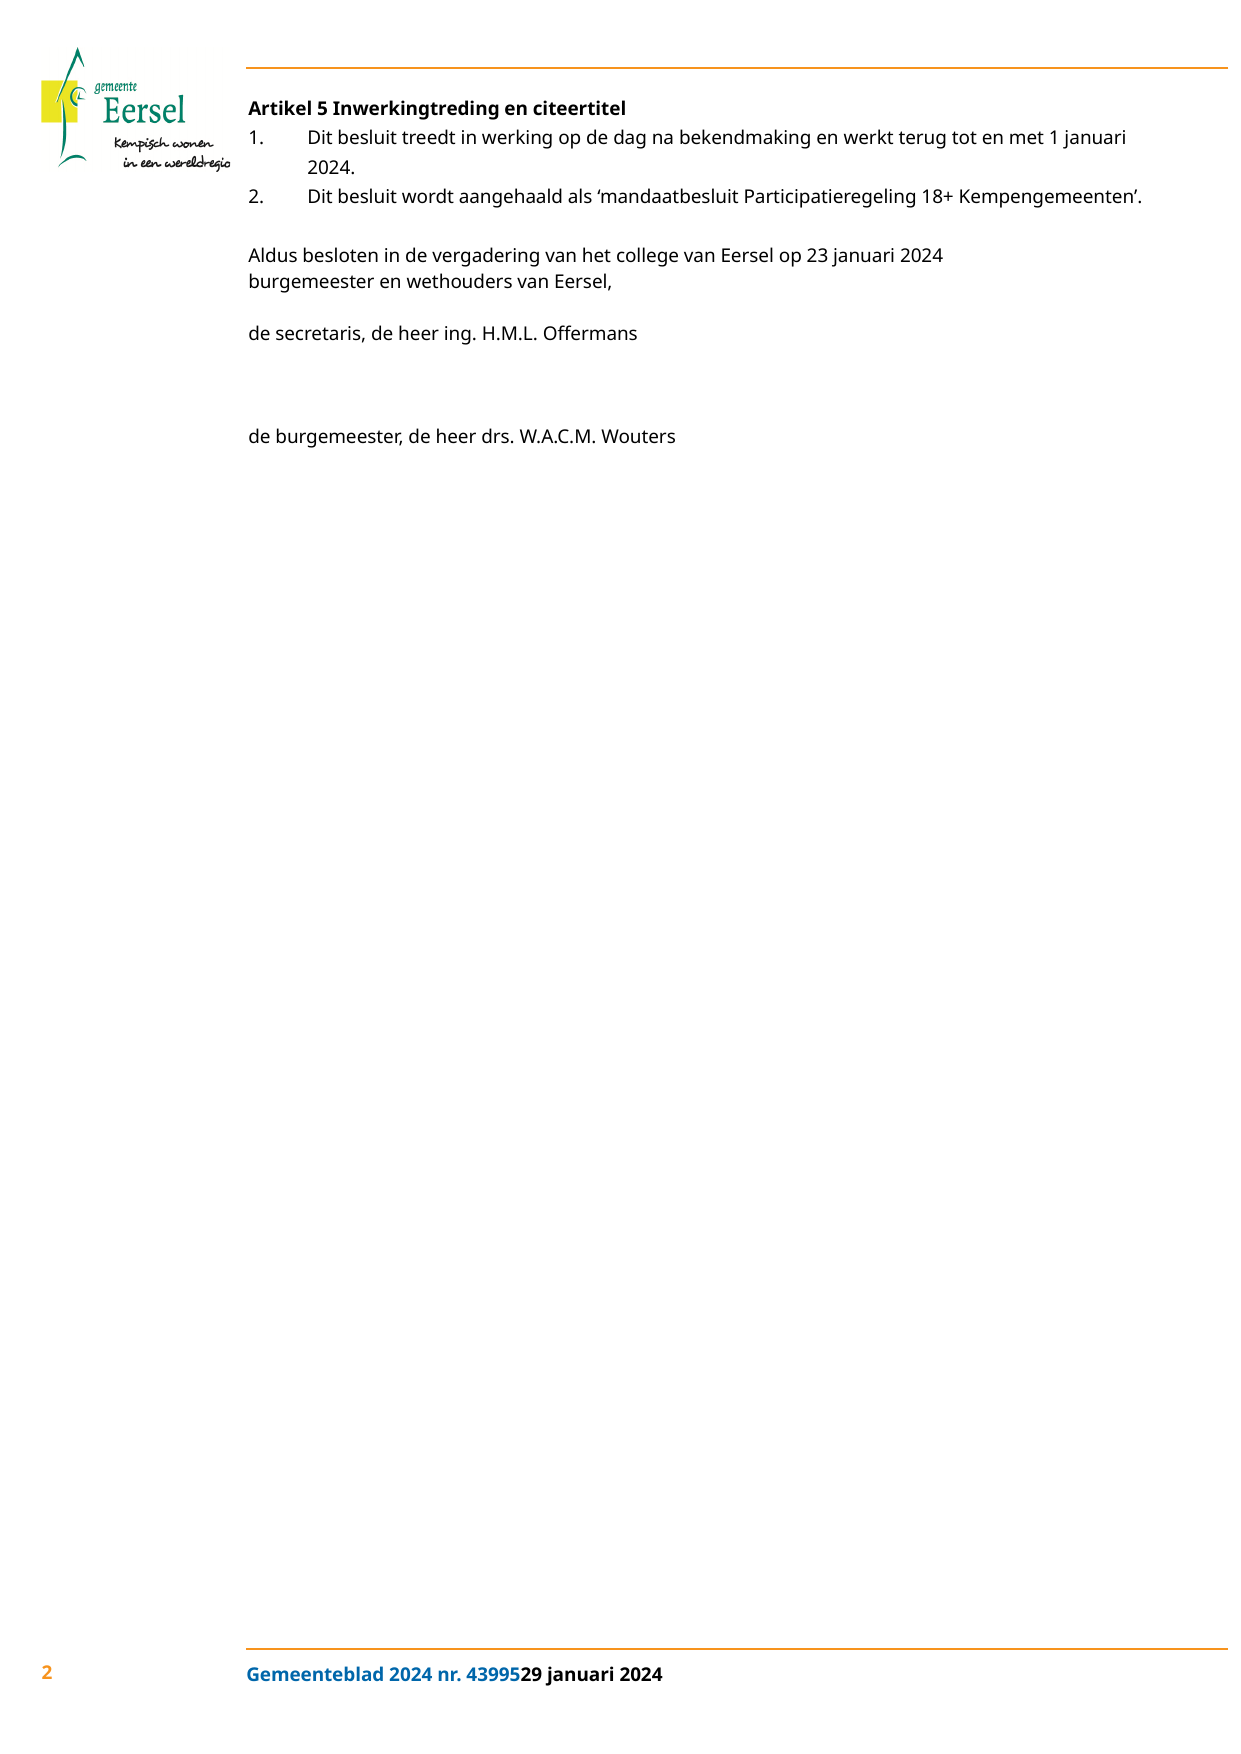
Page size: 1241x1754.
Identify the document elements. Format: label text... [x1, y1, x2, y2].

picture [41, 47, 231, 172]
text Aldus besloten in de vergadering van het college van Eersel op 23 januari 2024 [248, 243, 1152, 268]
text burgemeester en wethouders van Eersel, [248, 268, 1152, 294]
text de burgemeester, de heer drs. W.A.C.M. Wouters [248, 423, 1152, 448]
list Dit besluit wordt aangehaald als ‘mandaatbesluit Participatieregeling 18+ Kempengemeenten’. [248, 183, 1152, 209]
list Dit besluit treedt in werking op de dag na bekendmaking en werkt terug tot en met 1 januari 2024. [248, 124, 1152, 180]
text Artikel 5 Inwerkingtreding en citeertitel [248, 95, 1152, 121]
text de secretaris, de heer ing. H.M.L. Offermans [248, 320, 1152, 346]
